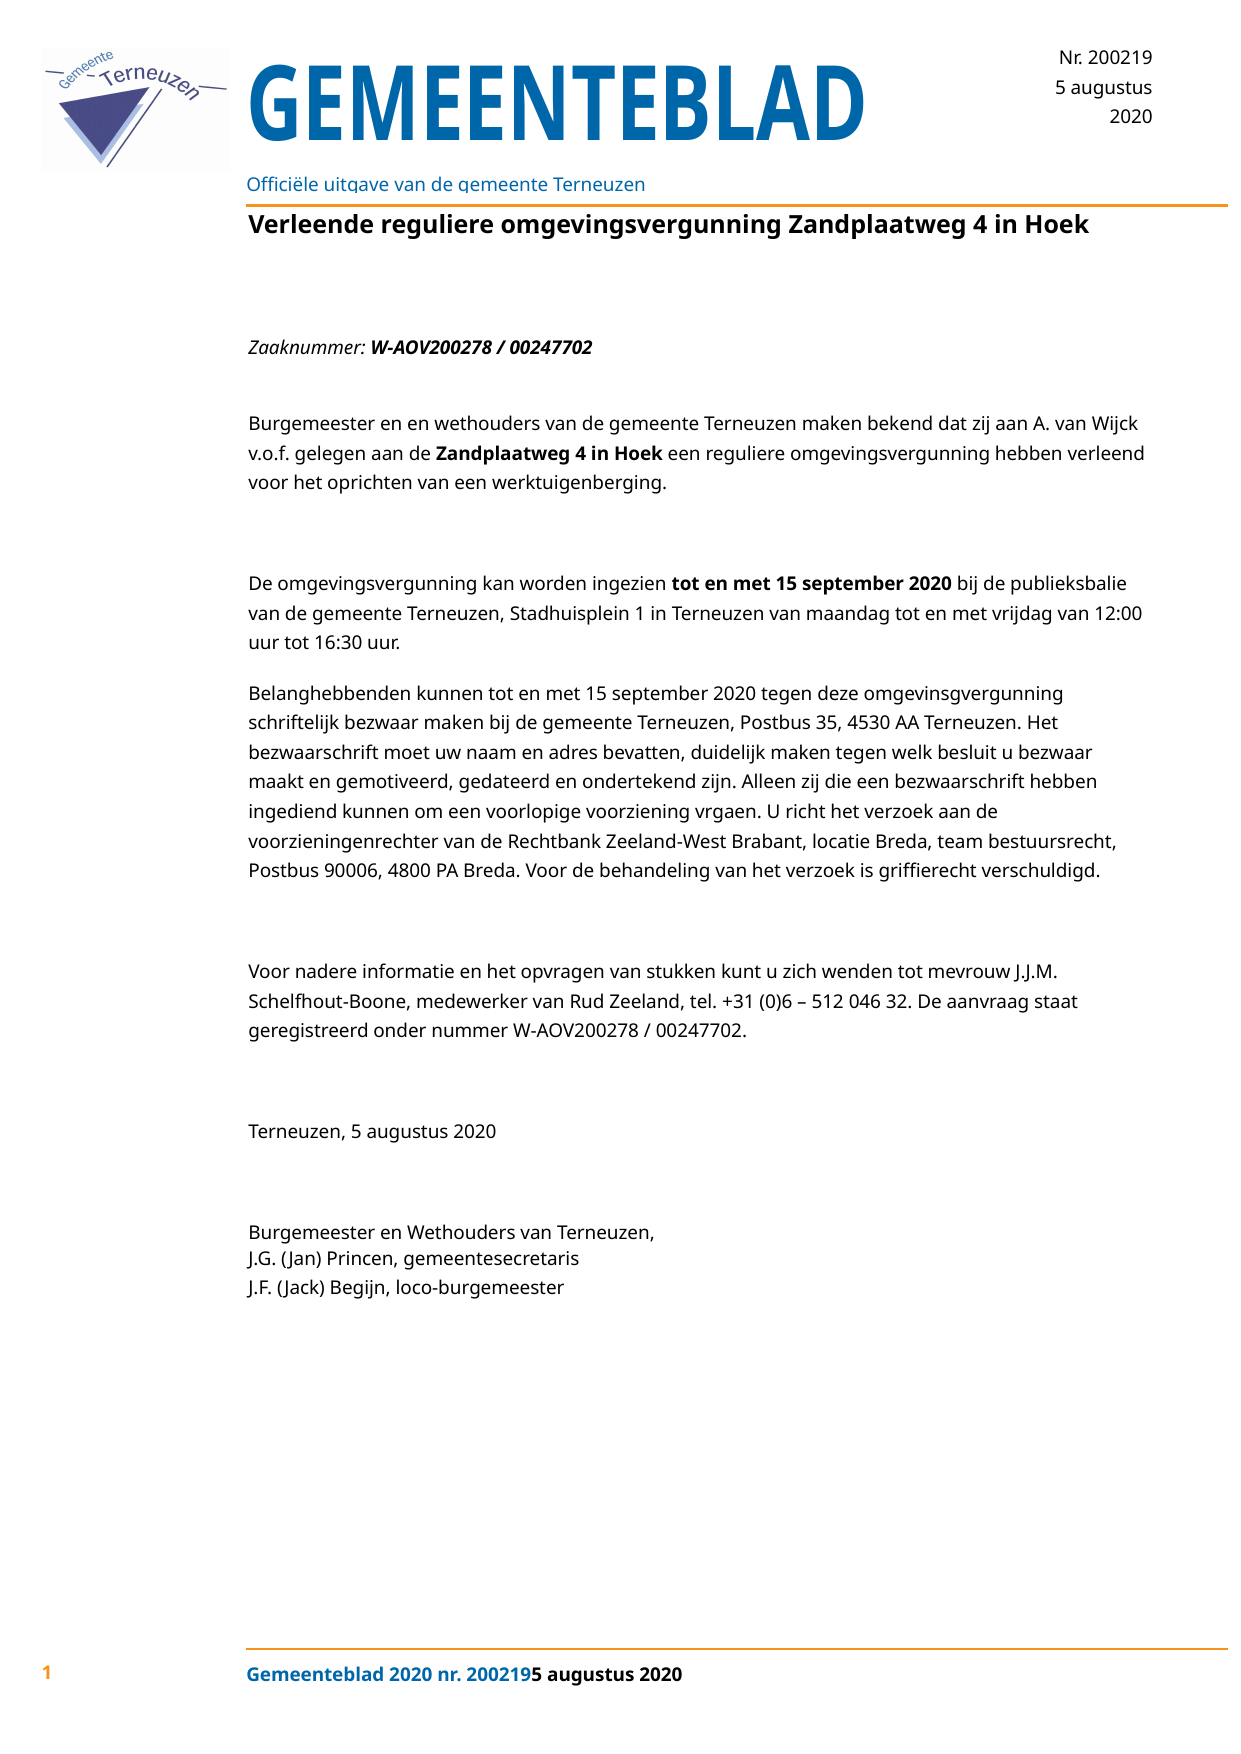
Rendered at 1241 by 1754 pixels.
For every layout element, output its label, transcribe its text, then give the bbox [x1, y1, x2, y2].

table_cell J.G. (Jan) Princen, gemeentesecretaris J.F. (Jack) Begijn, loco-burgemeester [248, 1245, 700, 1300]
text De omgevingsvergunning kan worden ingezien tot en met 15 september 2020 bij de publieksbalie van de gemeente Terneuzen, Stadhuisplein 1 in Terneuzen van maandag tot en met vrijdag van 12:00 uur tot 16:30 uur. [248, 570, 1152, 655]
text Belanghebbenden kunnen tot en met 15 september 2020 tegen deze omgevinsgvergunning schriftelijk bezwaar maken bij de gemeente Terneuzen, Postbus 35, 4530 AA Terneuzen. Het bezwaarschrift moet uw naam en adres bevatten, duidelijk maken tegen welk besluit u bezwaar maakt en gemotiveerd, gedateerd en ondertekend zijn. Alleen zij die een bezwaarschrift hebben ingediend kunnen om een voorlopige voorziening vrgaen. U richt het verzoek aan de voorzieningenrechter van de Rechtbank Zeeland-West Brabant, locatie Breda, team bestuursrecht, Postbus 90006, 4800 PA Breda. Voor de behandeling van het verzoek is griffierecht verschuldigd. [248, 680, 1152, 883]
text Zaaknummer: W-AOV200278 / 00247702 [248, 334, 1152, 360]
table_cell [700, 1245, 1152, 1300]
table_cell [248, 1352, 700, 1377]
table_cell [700, 1352, 1152, 1377]
table_cell [248, 1326, 1152, 1352]
table_cell [700, 1300, 1152, 1326]
text Voor nadere informatie en het opvragen van stukken kunt u zich wenden tot mevrouw J.J.M. Schelfhout-Boone, medewerker van Rud Zeeland, tel. +31 (0)6 – 512 046 32. De aanvraag staat geregistreerd onder nummer W-AOV200278 / 00247702. [248, 958, 1152, 1043]
text Terneuzen, 5 augustus 2020 [248, 1118, 1152, 1144]
picture [41, 47, 231, 172]
table_header Burgemeester en Wethouders van Terneuzen, [248, 1219, 1152, 1245]
table_cell [248, 1300, 700, 1326]
text Burgemeester en en wethouders van de gemeente Terneuzen maken bekend dat zij aan A. van Wijck v.o.f. gelegen aan de Zandplaatweg 4 in Hoek een reguliere omgevingsvergunning hebben verleend voor het oprichten van een werktuigenberging. [248, 410, 1152, 495]
text Verleende reguliere omgevingsvergunning Zandplaatweg 4 in Hoek [248, 207, 1152, 241]
